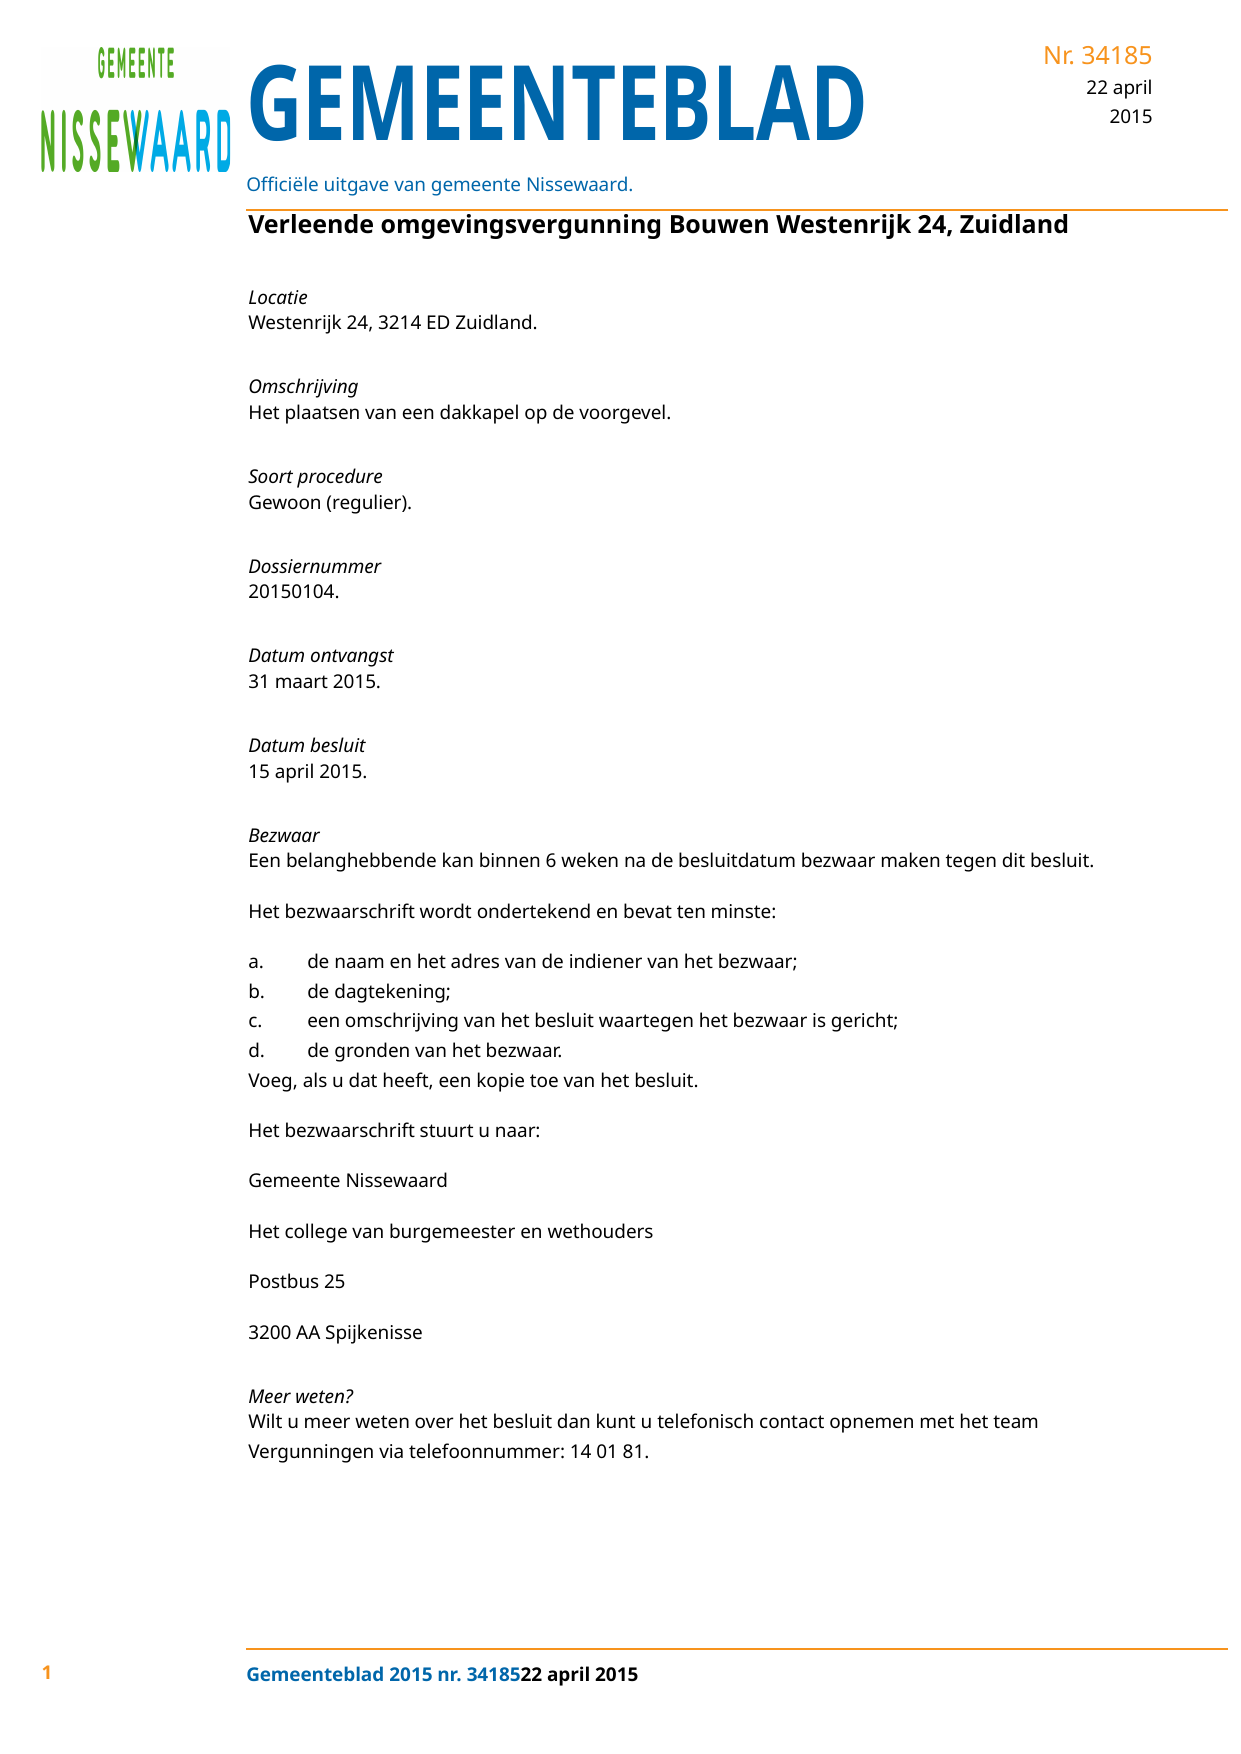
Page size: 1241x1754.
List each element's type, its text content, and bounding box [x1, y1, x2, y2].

text Dossiernummer [248, 553, 1152, 579]
text Postbus 25 [248, 1268, 1152, 1294]
text Gemeente Nissewaard [248, 1168, 1152, 1193]
text 20150104. [248, 579, 1152, 604]
picture [154, 157, 165, 172]
text Voeg, als u dat heeft, een kopie toe van het besluit. [248, 1067, 1152, 1093]
text Het bezwaarschrift stuurt u naar: [248, 1117, 1152, 1143]
picture [222, 122, 227, 160]
text Het bezwaarschrift wordt ondertekend en bevat ten minste: [248, 898, 1152, 924]
text Bezwaar [248, 822, 1152, 848]
text Datum ontvangst [248, 643, 1152, 668]
text Datum besluit [248, 732, 1152, 758]
text Omschrijving [248, 373, 1152, 399]
list de gronden van het bezwaar. [248, 1037, 1152, 1063]
text 31 maart 2015. [248, 668, 1152, 694]
picture [201, 122, 206, 138]
text Westenrijk 24, 3214 ED Zuidland. [248, 309, 1152, 335]
list een omschrijving van het besluit waartegen het bezwaar is gericht; [248, 1008, 1152, 1033]
text Een belanghebbende kan binnen 6 weken na de besluitdatum bezwaar maken tegen dit besluit. [248, 848, 1152, 873]
text Gewoon (regulier). [248, 489, 1152, 515]
picture [200, 151, 206, 172]
text Verleende omgevingsvergunning Bouwen Westenrijk 24, Zuidland [248, 211, 1152, 241]
list de naam en het adres van de indiener van het bezwaar; [248, 948, 1152, 974]
picture [176, 157, 187, 172]
text Meer weten? [248, 1383, 1152, 1409]
text 3200 AA Spijkenisse [248, 1319, 1152, 1345]
picture [41, 47, 231, 172]
text 15 april 2015. [248, 758, 1152, 784]
text Locatie [248, 284, 1152, 309]
text Soort procedure [248, 463, 1152, 489]
text Wilt u meer weten over het besluit dan kunt u telefonisch contact opnemen met het team Vergunningen via telefoonnummer: 14 01 81. [248, 1409, 1152, 1464]
text Het college van burgemeester en wethouders [248, 1218, 1152, 1244]
list de dagtekening; [248, 978, 1152, 1004]
text Het plaatsen van een dakkapel op de voorgevel. [248, 399, 1152, 425]
